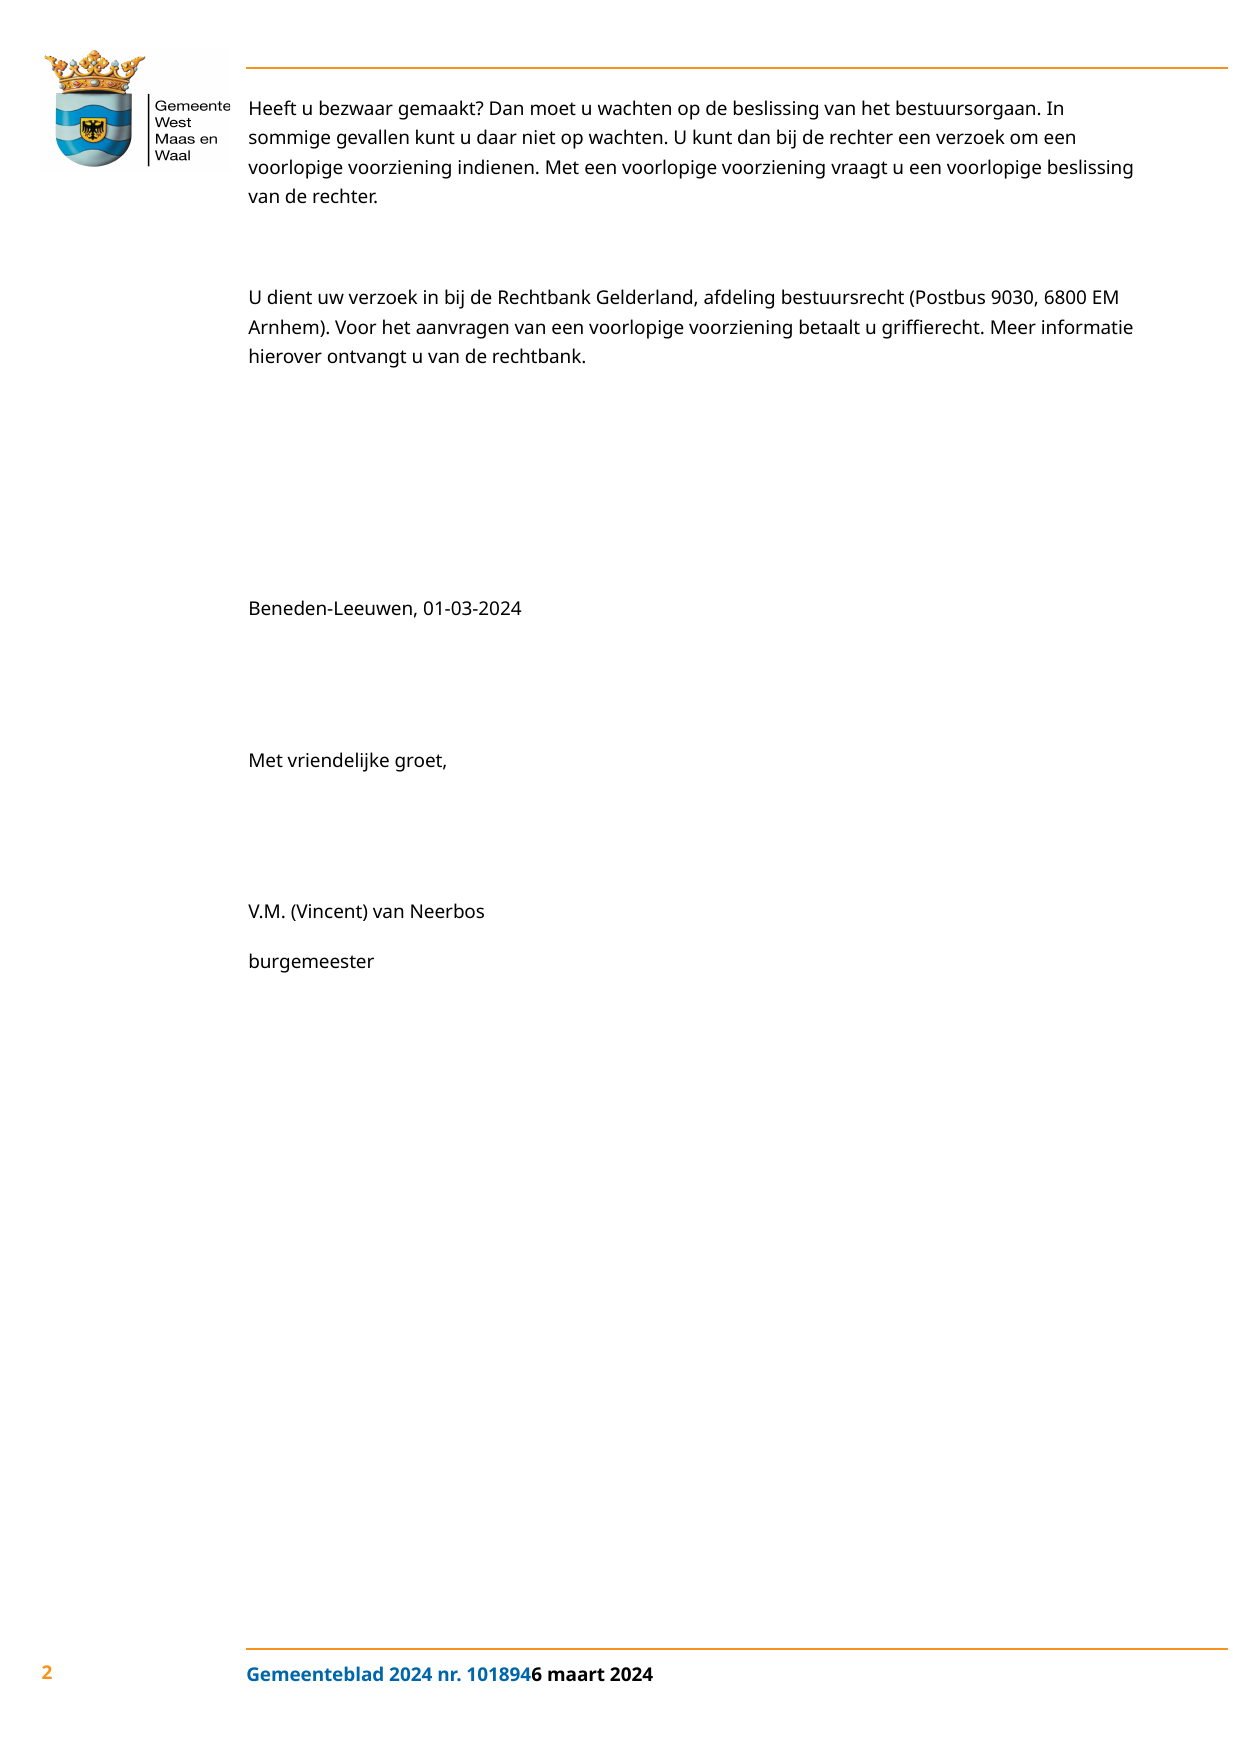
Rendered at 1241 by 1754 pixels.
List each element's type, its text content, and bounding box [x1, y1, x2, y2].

text Heeft u bezwaar gemaakt? Dan moet u wachten op de beslissing van het bestuursorgaan. In sommige gevallen kunt u daar niet op wachten. U kunt dan bij de rechter een verzoek om een voorlopige voorziening indienen. Met een voorlopige voorziening vraagt u een voorlopige beslissing van de rechter. [248, 95, 1152, 209]
text V.M. (Vincent) van Neerbos [248, 898, 1152, 924]
picture [41, 47, 231, 172]
text U dient uw verzoek in bij de Rechtbank Gelderland, afdeling bestuursrecht (Postbus 9030, 6800 EM Arnhem). Voor het aanvragen van een voorlopige voorziening betaalt u griffierecht. Meer informatie hierover ontvangt u van de rechtbank. [248, 284, 1152, 369]
text burgemeester [248, 948, 1152, 974]
text Beneden-Leeuwen, 01-03-2024 [248, 596, 1152, 621]
text Met vriendelijke groet, [248, 747, 1152, 773]
